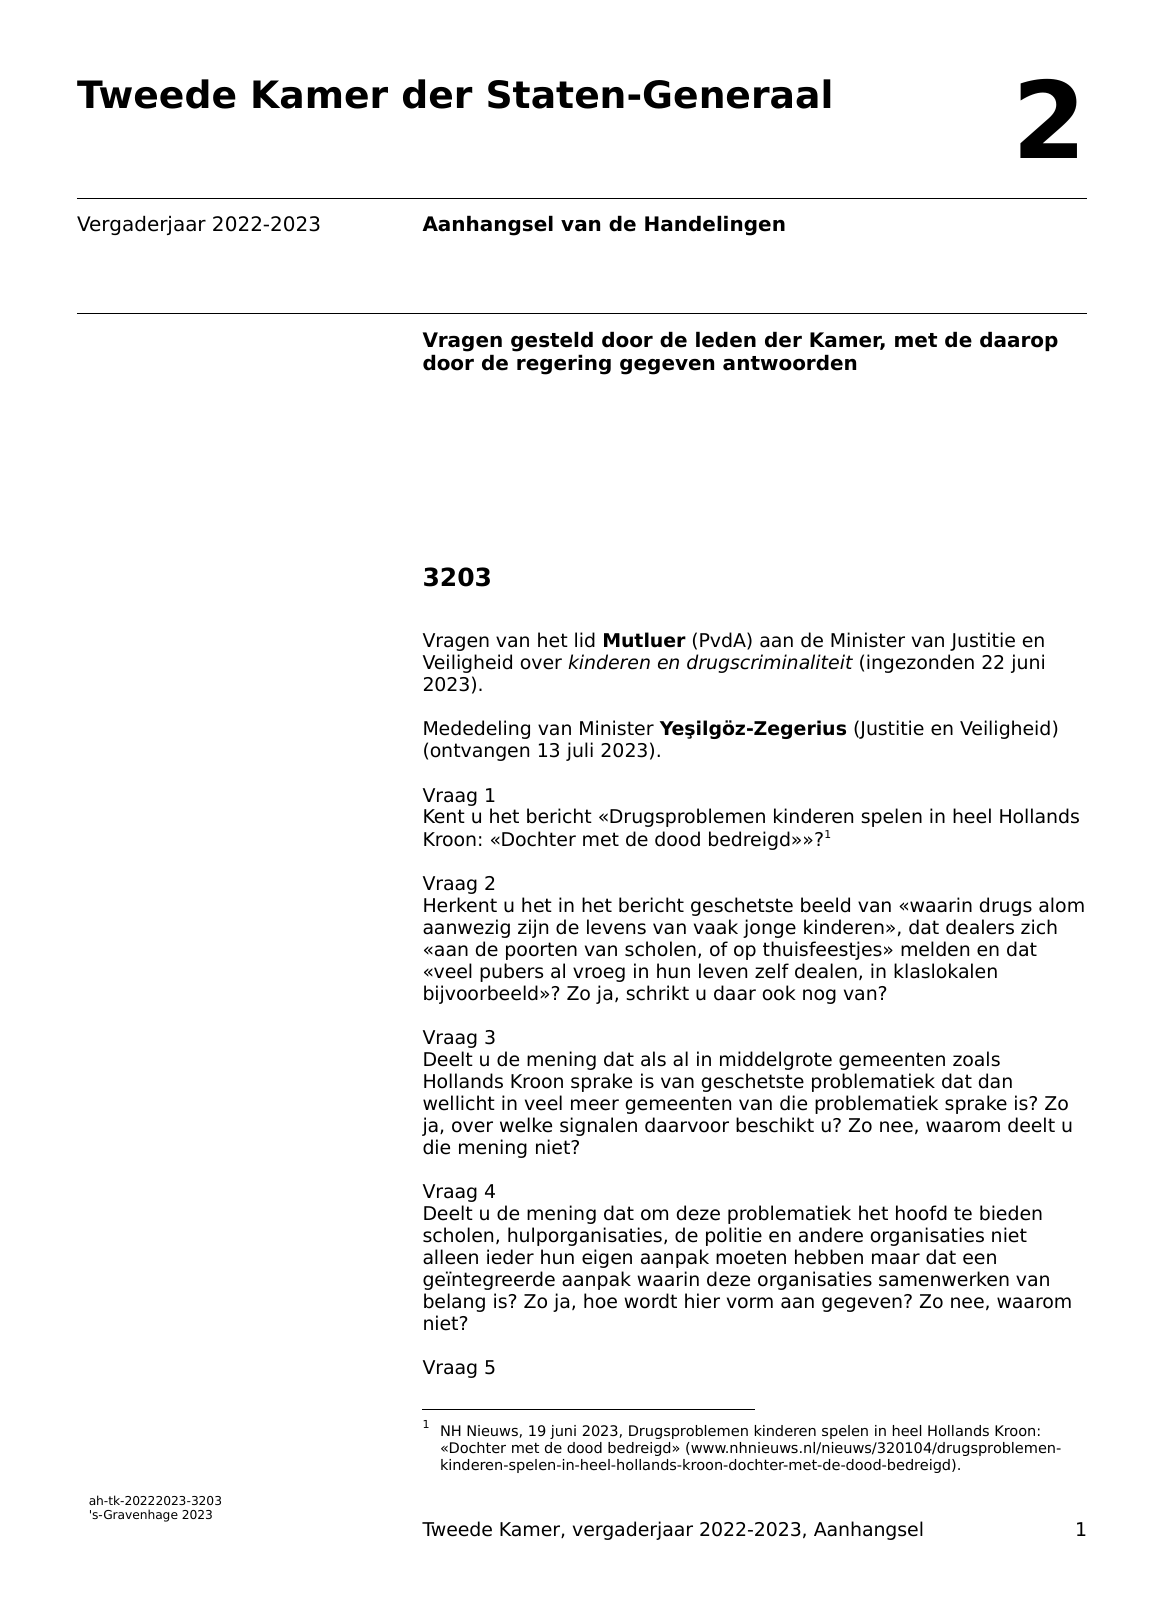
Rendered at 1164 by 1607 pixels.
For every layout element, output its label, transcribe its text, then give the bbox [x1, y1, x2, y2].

text Kent u het bericht «Drugsproblemen kinderen spelen in heel Hollands Kroon: «Dochter met de dood bedreigd»»? [422, 806, 1087, 850]
text Vraag 3 [422, 1027, 1087, 1049]
text Vraag 1 [422, 784, 1087, 806]
text Deelt u de mening dat als al in middelgrote gemeenten zoals Hollands Kroon sprake is van geschetste problematiek dat dan wellicht in veel meer gemeenten van die problematiek sprake is? Zo ja, over welke signalen daarvoor beschikt u? Zo nee, waarom deelt u die mening niet? [422, 1049, 1087, 1158]
text Vraag 5 [422, 1357, 1087, 1379]
text Vragen van het lid Mutluer (PvdA) aan de Minister van Justitie en Veiligheid over kinderen en drugscriminaliteit (ingezonden 22 juni 2023). [422, 630, 1087, 696]
text Vraag 4 [422, 1181, 1087, 1203]
table_cell Vergaderjaar 2022-2023 [77, 199, 422, 313]
text ah-tk-20222023-3203 [88, 1494, 323, 1508]
text Mededeling van Minister Yeşilgöz-Zegerius (Justitie en Veiligheid) (ontvangen 13 juli 2023). [422, 718, 1087, 762]
table_header Tweede Kamer der Staten-Generaal [77, 59, 886, 198]
text 's-Gravenhage 2023 [88, 1508, 323, 1522]
table_header 2 [886, 59, 1087, 198]
text 3203 [422, 563, 1087, 592]
table_cell Aanhangsel van de Handelingen [422, 199, 1087, 313]
text Deelt u de mening dat om deze problematiek het hoofd te bieden scholen, hulporganisaties, de politie en andere organisaties niet alleen ieder hun eigen aanpak moeten hebben maar dat een geïntegreerde aanpak waarin deze organisaties samenwerken van belang is? Zo ja, hoe wordt hier vorm aan gegeven? Zo nee, waarom niet? [422, 1203, 1087, 1334]
text Herkent u het in het bericht geschetste beeld van «waarin drugs alom aanwezig zijn de levens van vaak jonge kinderen», dat dealers zich «aan de poorten van scholen, of op thuisfeestjes» melden en dat «veel pubers al vroeg in hun leven zelf dealen, in klaslokalen bijvoorbeeld»? Zo ja, schrikt u daar ook nog van? [422, 894, 1087, 1004]
text NH Nieuws, 19 juni 2023, Drugsproblemen kinderen spelen in heel Hollands Kroon: «Dochter met de dood bedreigd» (www.nhnieuws.nl/nieuws/320104/drugsproblemen-kinderen-spelen-in-heel-hollands-kroon-dochter-met-de-dood-bedreigd). [422, 1418, 1087, 1474]
table_cell Vragen gesteld door de leden der Kamer, met de daarop door de regering gegeven antwoorden [422, 314, 1087, 375]
table_cell [77, 314, 422, 375]
text Vraag 2 [422, 873, 1087, 894]
